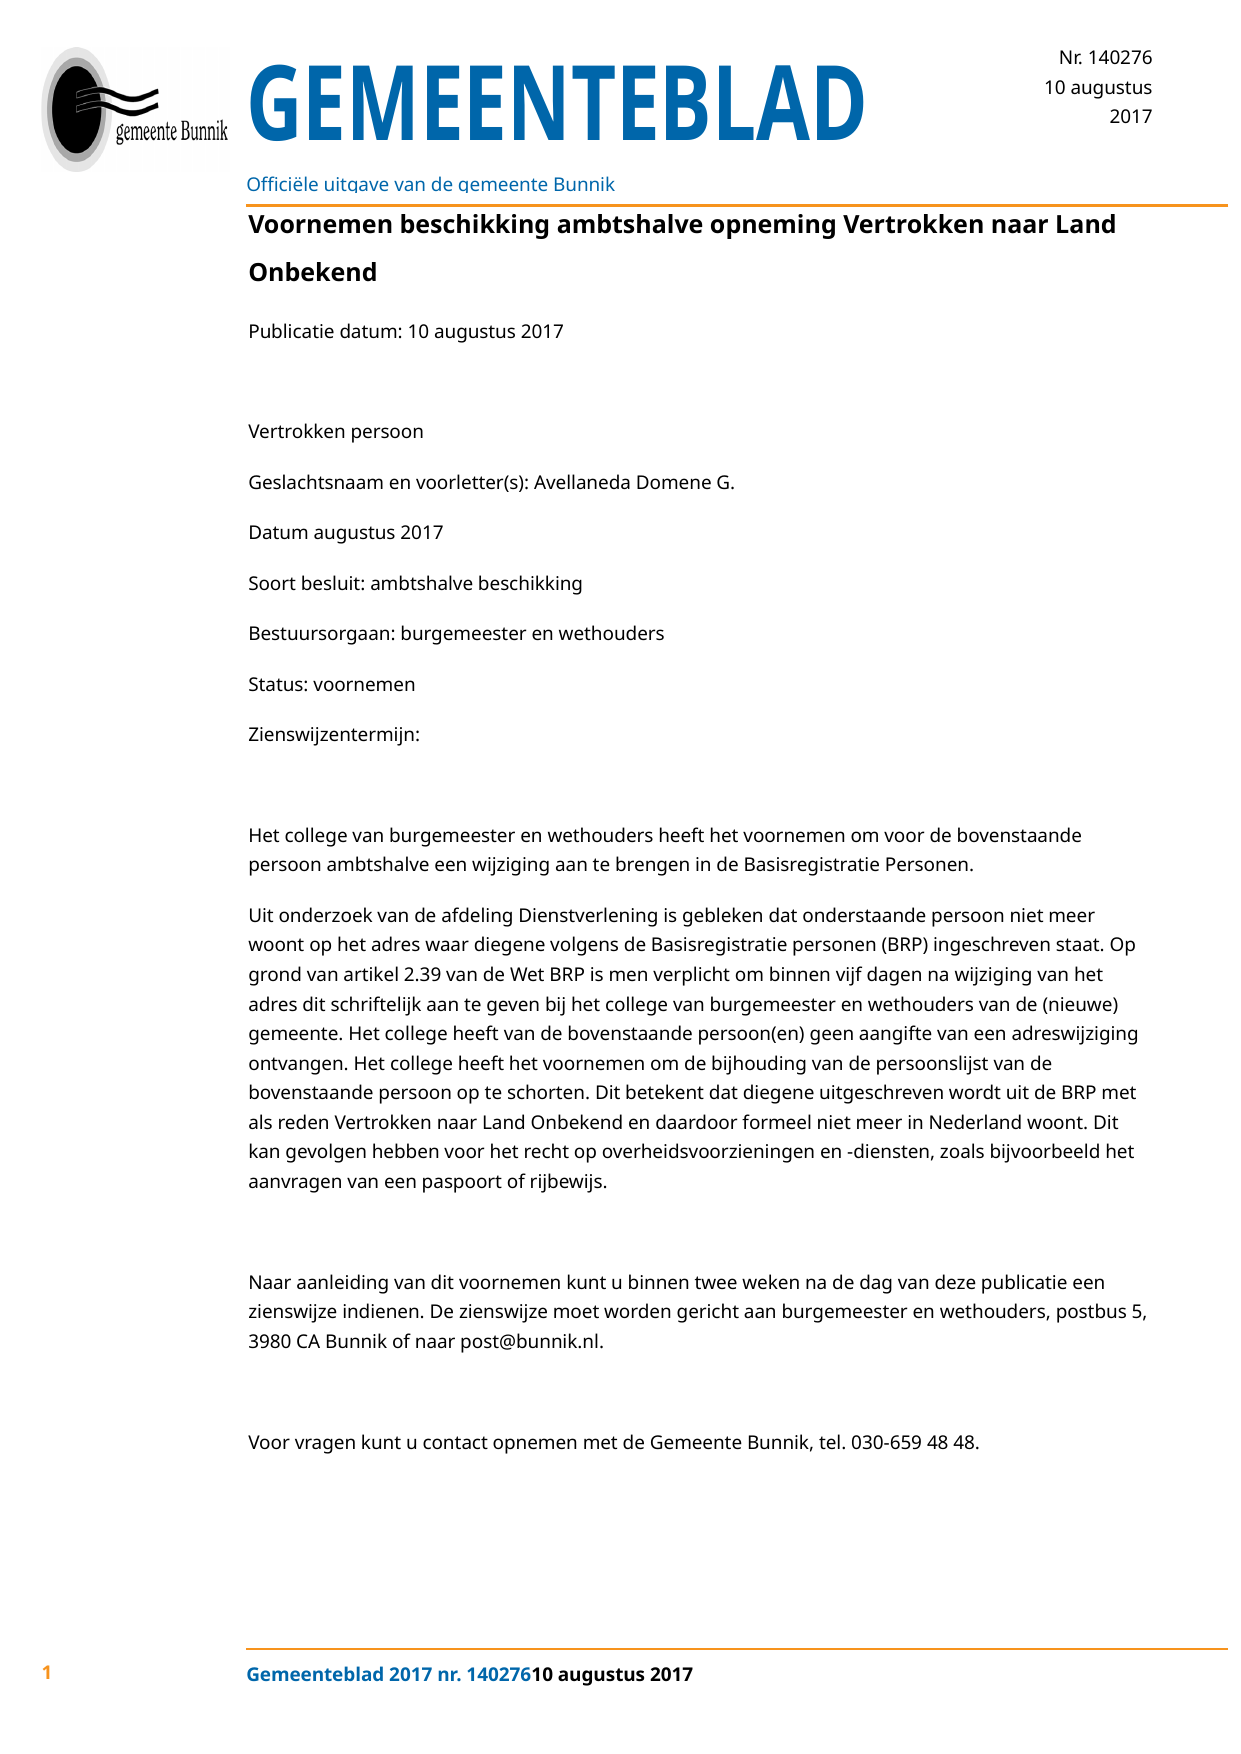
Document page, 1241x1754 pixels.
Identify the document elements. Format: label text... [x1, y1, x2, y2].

text Het college van burgemeester en wethouders heeft het voornemen om voor de bovenstaande persoon ambtshalve een wijziging aan te brengen in de Basisregistratie Personen. [248, 822, 1152, 877]
text Geslachtsnaam en voorletter(s): Avellaneda Domene G. [248, 469, 1152, 495]
text Vertrokken persoon [248, 419, 1152, 444]
text Datum augustus 2017 [248, 519, 1152, 545]
text Voornemen beschikking ambtshalve opneming Vertrokken naar Land Onbekend [248, 207, 1152, 288]
text Status: voornemen [248, 671, 1152, 697]
text Voor vragen kunt u contact opnemen met de Gemeente Bunnik, tel. 030-659 48 48. [248, 1429, 1152, 1455]
text Uit onderzoek van de afdeling Dienstverlening is gebleken dat onderstaande persoon niet meer woont op het adres waar diegene volgens de Basisregistratie personen (BRP) ingeschreven staat. Op grond van artikel 2.39 van de Wet BRP is men verplicht om binnen vijf dagen na wijziging van het adres dit schriftelijk aan te geven bij het college van burgemeester en wethouders van de (nieuwe) gemeente. Het college heeft van de bovenstaande persoon(en) geen aangifte van een adreswijziging ontvangen. Het college heeft het voornemen om de bijhouding van de persoonslijst van de bovenstaande persoon op te schorten. Dit betekent dat diegene uitgeschreven wordt uit de BRP met als reden Vertrokken naar Land Onbekend en daardoor formeel niet meer in Nederland woont. Dit kan gevolgen hebben voor het recht op overheidsvoorzieningen en -diensten, zoals bijvoorbeeld het aanvragen van een paspoort of rijbewijs. [248, 902, 1152, 1194]
text Publicatie datum: 10 augustus 2017 [248, 318, 1152, 344]
text Soort besluit: ambtshalve beschikking [248, 570, 1152, 596]
text Zienswijzentermijn: [248, 721, 1152, 747]
text Bestuursorgaan: burgemeester en wethouders [248, 620, 1152, 646]
picture [41, 47, 231, 172]
text Naar aanleiding van dit voornemen kunt u binnen twee weken na de dag van deze publicatie een zienswijze indienen. De zienswijze moet worden gericht aan burgemeester en wethouders, postbus 5, 3980 CA Bunnik of naar post@bunnik.nl. [248, 1269, 1152, 1354]
